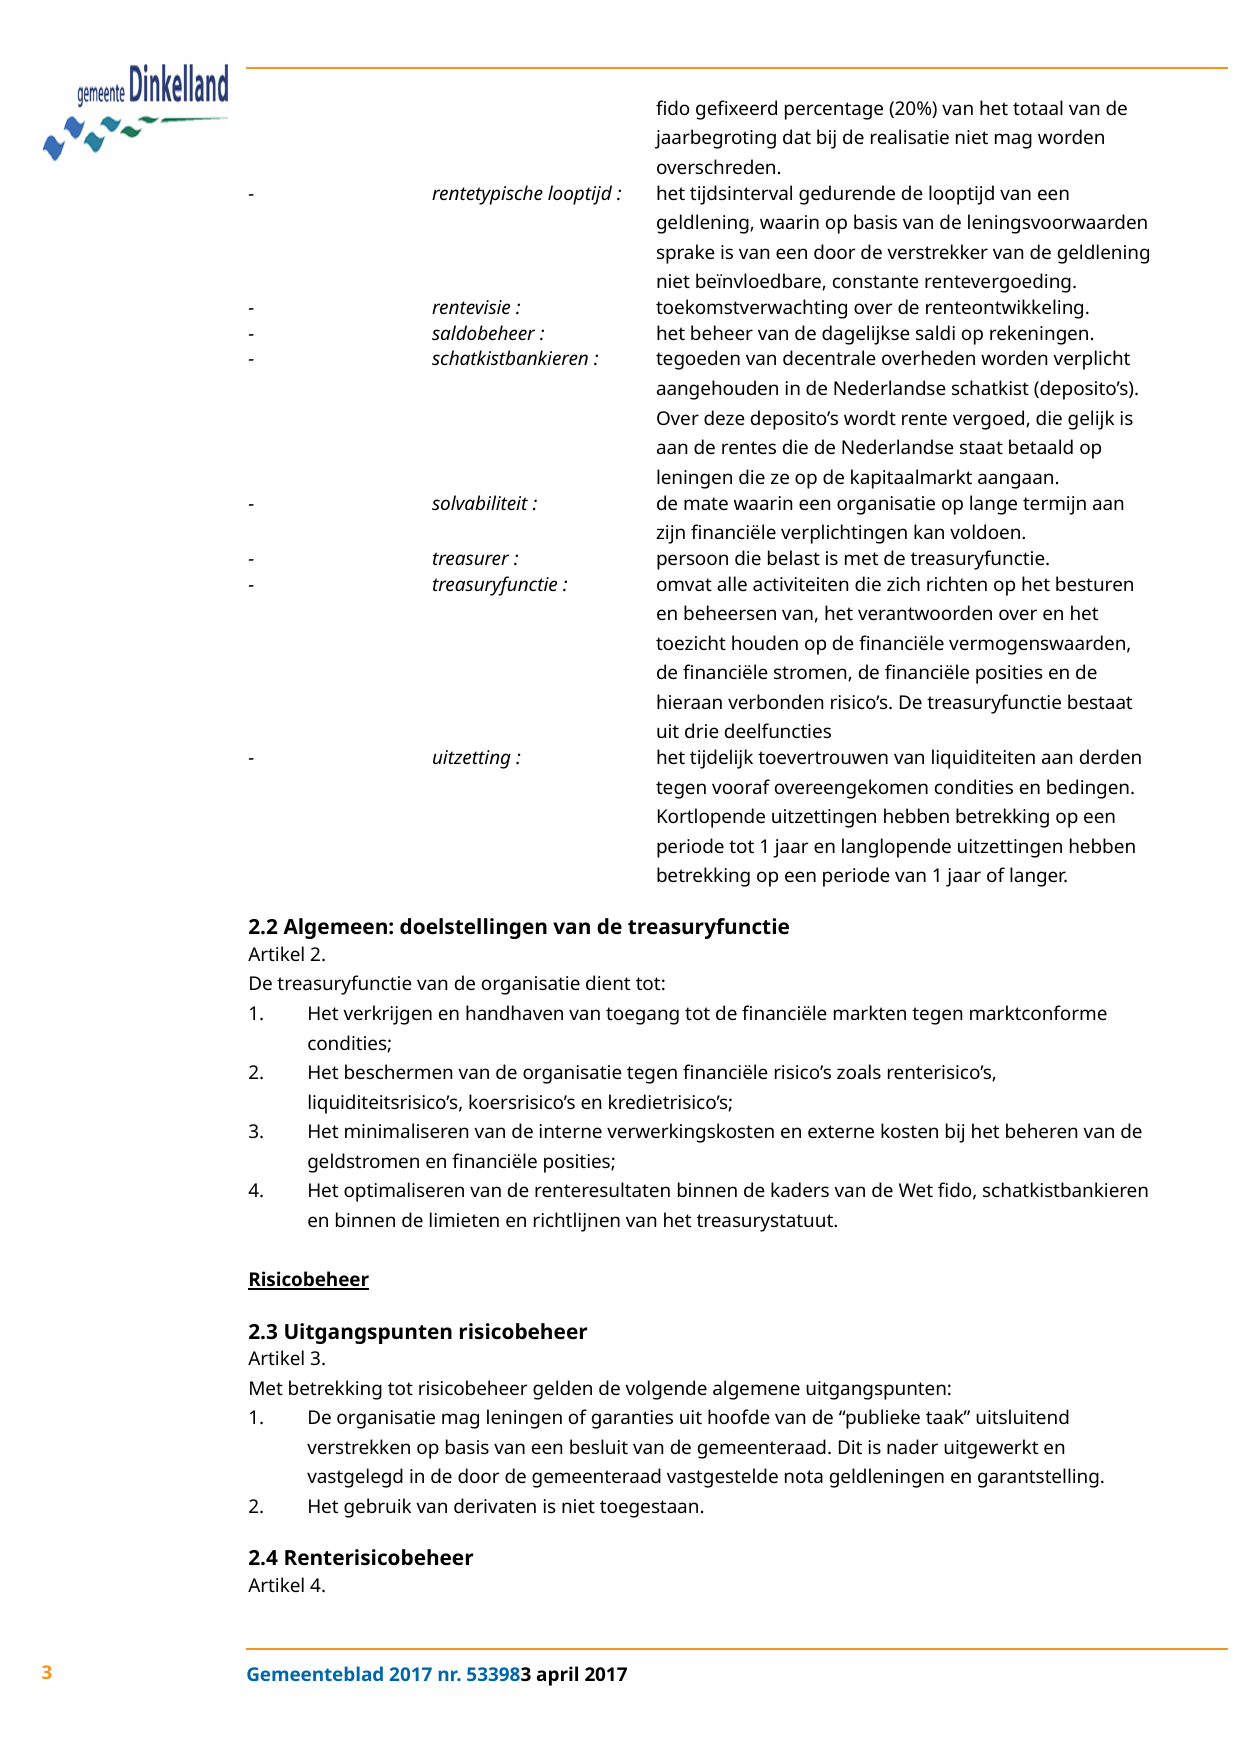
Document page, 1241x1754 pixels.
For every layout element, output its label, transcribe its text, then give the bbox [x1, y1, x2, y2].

text Artikel 4. [248, 1572, 1152, 1598]
table_cell - [248, 95, 432, 180]
table_cell - [248, 545, 432, 571]
list Het verkrijgen en handhaven van toegang tot de financiële markten tegen marktconforme condities; [248, 1000, 1152, 1055]
list Het gebruik van derivaten is niet toegestaan. [248, 1493, 1152, 1519]
list De organisatie mag leningen of garanties uit hoofde van de “publieke taak” uitsluitend verstrekken op basis van een besluit van de gemeenteraad. Dit is nader uitgewerkt en vastgelegd in de door de gemeenteraad vastgestelde nota geldleningen en garantstelling. [248, 1404, 1152, 1489]
table_cell de mate waarin een organisatie op lange termijn aan zijn financiële verplichtingen kan voldoen. [656, 490, 1152, 545]
text Risicobeheer [248, 1266, 1152, 1292]
text Met betrekking tot risicobeheer gelden de volgende algemene uitgangspunten: [248, 1375, 1152, 1401]
picture [41, 47, 231, 172]
table_cell [432, 95, 656, 180]
table_cell toekomstverwachting over de renteontwikkeling. [656, 294, 1152, 320]
text 2.2 Algemeen: doelstellingen van de treasuryfunctie [248, 912, 1152, 941]
list Het optimaliseren van de renteresultaten binnen de kaders van de Wet fido, schatkistbankieren en binnen de limieten en richtlijnen van het treasurystatuut. [248, 1178, 1152, 1233]
table_cell schatkistbankieren : [432, 346, 656, 490]
table_cell rentetypische looptijd : [432, 180, 656, 294]
list Het minimaliseren van de interne verwerkingskosten en externe kosten bij het beheren van de geldstromen en financiële posities; [248, 1118, 1152, 1174]
table_cell het beheer van de dagelijkse saldi op rekeningen. [656, 320, 1152, 346]
table_cell uitzetting : [432, 744, 656, 888]
table_cell - [248, 180, 432, 294]
text 2.4 Renterisicobeheer [248, 1543, 1152, 1572]
table_cell treasurer : [432, 545, 656, 571]
table_cell - [248, 744, 432, 888]
text 2.3 Uitgangspunten risicobeheer [248, 1317, 1152, 1345]
text De treasuryfunctie van de organisatie dient tot: [248, 971, 1152, 996]
table_cell fido gefixeerd percentage (20%) van het totaal van de jaarbegroting dat bij de realisatie niet mag worden overschreden. [656, 95, 1152, 180]
table_cell het tijdelijk toevertrouwen van liquiditeiten aan derden tegen vooraf overeengekomen condities en bedingen. Kortlopende uitzettingen hebben betrekking op een periode tot 1 jaar en langlopende uitzettingen hebben betrekking op een periode van 1 jaar of langer. [656, 744, 1152, 888]
list Het beschermen van de organisatie tegen financiële risico’s zoals renterisico’s, liquiditeitsrisico’s, koersrisico’s en kredietrisico’s; [248, 1059, 1152, 1114]
table_cell omvat alle activiteiten die zich richten op het besturen en beheersen van, het verantwoorden over en het toezicht houden op de financiële vermogenswaarden, de financiële stromen, de financiële posities en de hieraan verbonden risico’s. De treasuryfunctie bestaat uit drie deelfuncties [656, 571, 1152, 744]
table_cell treasuryfunctie : [432, 571, 656, 744]
table_cell persoon die belast is met de treasuryfunctie. [656, 545, 1152, 571]
table_cell - [248, 294, 432, 320]
table_cell - [248, 346, 432, 490]
table_cell solvabiliteit : [432, 490, 656, 545]
table_cell - [248, 490, 432, 545]
table_cell rentevisie : [432, 294, 656, 320]
text Artikel 3. [248, 1345, 1152, 1371]
table_cell het tijdsinterval gedurende de looptijd van een geldlening, waarin op basis van de leningsvoorwaarden sprake is van een door de verstrekker van de geldlening niet beïnvloedbare, constante rentevergoeding. [656, 180, 1152, 294]
table_cell tegoeden van decentrale overheden worden verplicht aangehouden in de Nederlandse schatkist (deposito’s). Over deze deposito’s wordt rente vergoed, die gelijk is aan de rentes die de Nederlandse staat betaald op leningen die ze op de kapitaalmarkt aangaan. [656, 346, 1152, 490]
table_cell saldobeheer : [432, 320, 656, 346]
table_cell - [248, 320, 432, 346]
text Artikel 2. [248, 941, 1152, 967]
table_cell - [248, 571, 432, 744]
